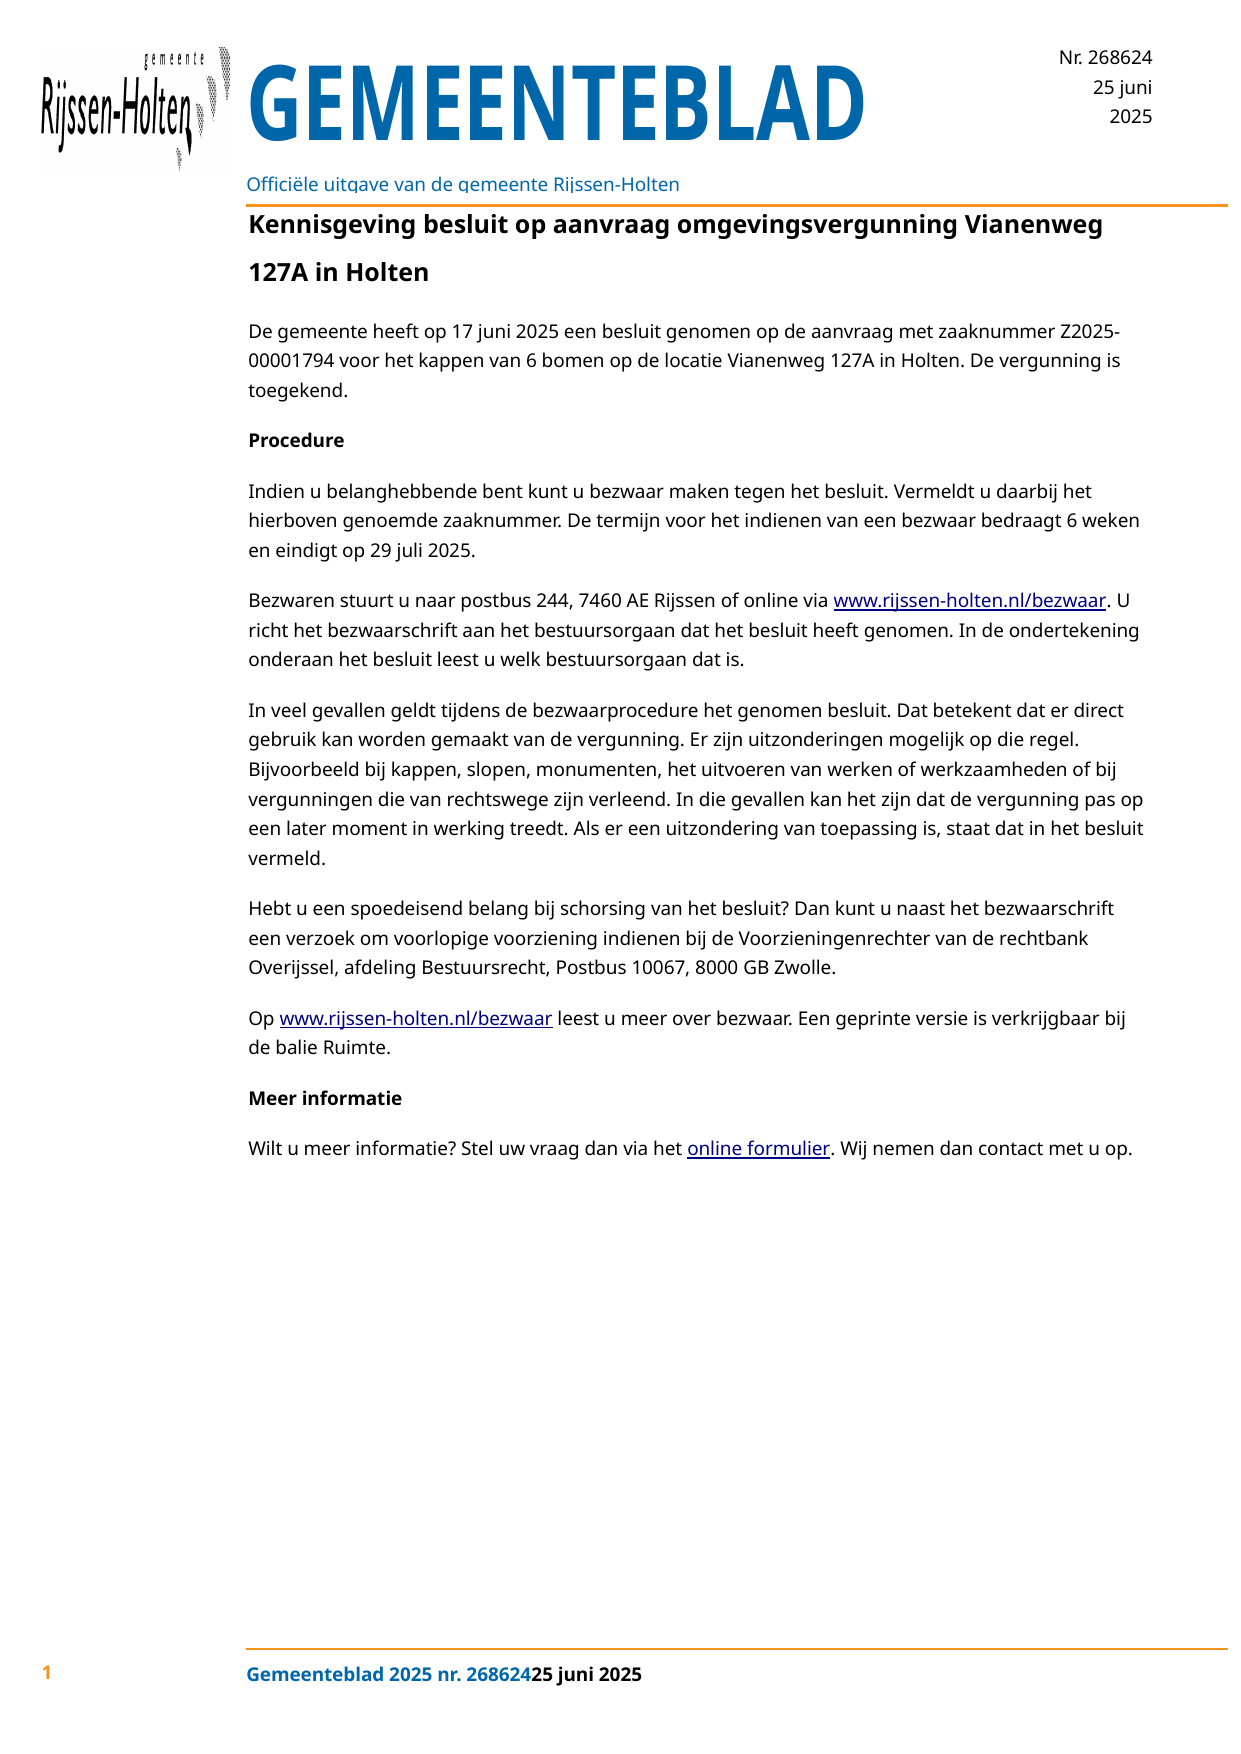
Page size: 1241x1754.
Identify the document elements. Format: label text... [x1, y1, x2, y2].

picture [41, 47, 231, 172]
text Meer informatie [248, 1085, 1152, 1111]
text Kennisgeving besluit op aanvraag omgevingsvergunning Vianenweg 127A in Holten [248, 207, 1152, 288]
text Hebt u een spoedeisend belang bij schorsing van het besluit? Dan kunt u naast het bezwaarschrift een verzoek om voorlopige voorziening indienen bij de Voorzieningenrechter van de rechtbank Overijssel, afdeling Bestuursrecht, Postbus 10067, 8000 GB Zwolle. [248, 895, 1152, 980]
text De gemeente heeft op 17 juni 2025 een besluit genomen op de aanvraag met zaaknummer Z2025-00001794 voor het kappen van 6 bomen op de locatie Vianenweg 127A in Holten. De vergunning is toegekend. [248, 318, 1152, 403]
text Procedure [248, 427, 1152, 453]
text Wilt u meer informatie? Stel uw vraag dan via het online formulier. Wij nemen dan contact met u op. [248, 1135, 1152, 1161]
text Bezwaren stuurt u naar postbus 244, 7460 AE Rijssen of online via www.rijssen-holten.nl/bezwaar. U richt het bezwaarschrift aan het bestuursorgaan dat het besluit heeft genomen. In de ondertekening onderaan het besluit leest u welk bestuursorgaan dat is. [248, 587, 1152, 672]
text Indien u belanghebbende bent kunt u bezwaar maken tegen het besluit. Vermeldt u daarbij het hierboven genoemde zaaknummer. De termijn voor het indienen van een bezwaar bedraagt 6 weken en eindigt op 29 juli 2025. [248, 478, 1152, 563]
text In veel gevallen geldt tijdens de bezwaarprocedure het genomen besluit. Dat betekent dat er direct gebruik kan worden gemaakt van de vergunning. Er zijn uitzonderingen mogelijk op die regel. Bijvoorbeeld bij kappen, slopen, monumenten, het uitvoeren van werken of werkzaamheden of bij vergunningen die van rechtswege zijn verleend. In die gevallen kan het zijn dat de vergunning pas op een later moment in werking treedt. Als er een uitzondering van toepassing is, staat dat in het besluit vermeld. [248, 697, 1152, 871]
text Op www.rijssen-holten.nl/bezwaar leest u meer over bezwaar. Een geprinte versie is verkrijgbaar bij de balie Ruimte. [248, 1005, 1152, 1060]
